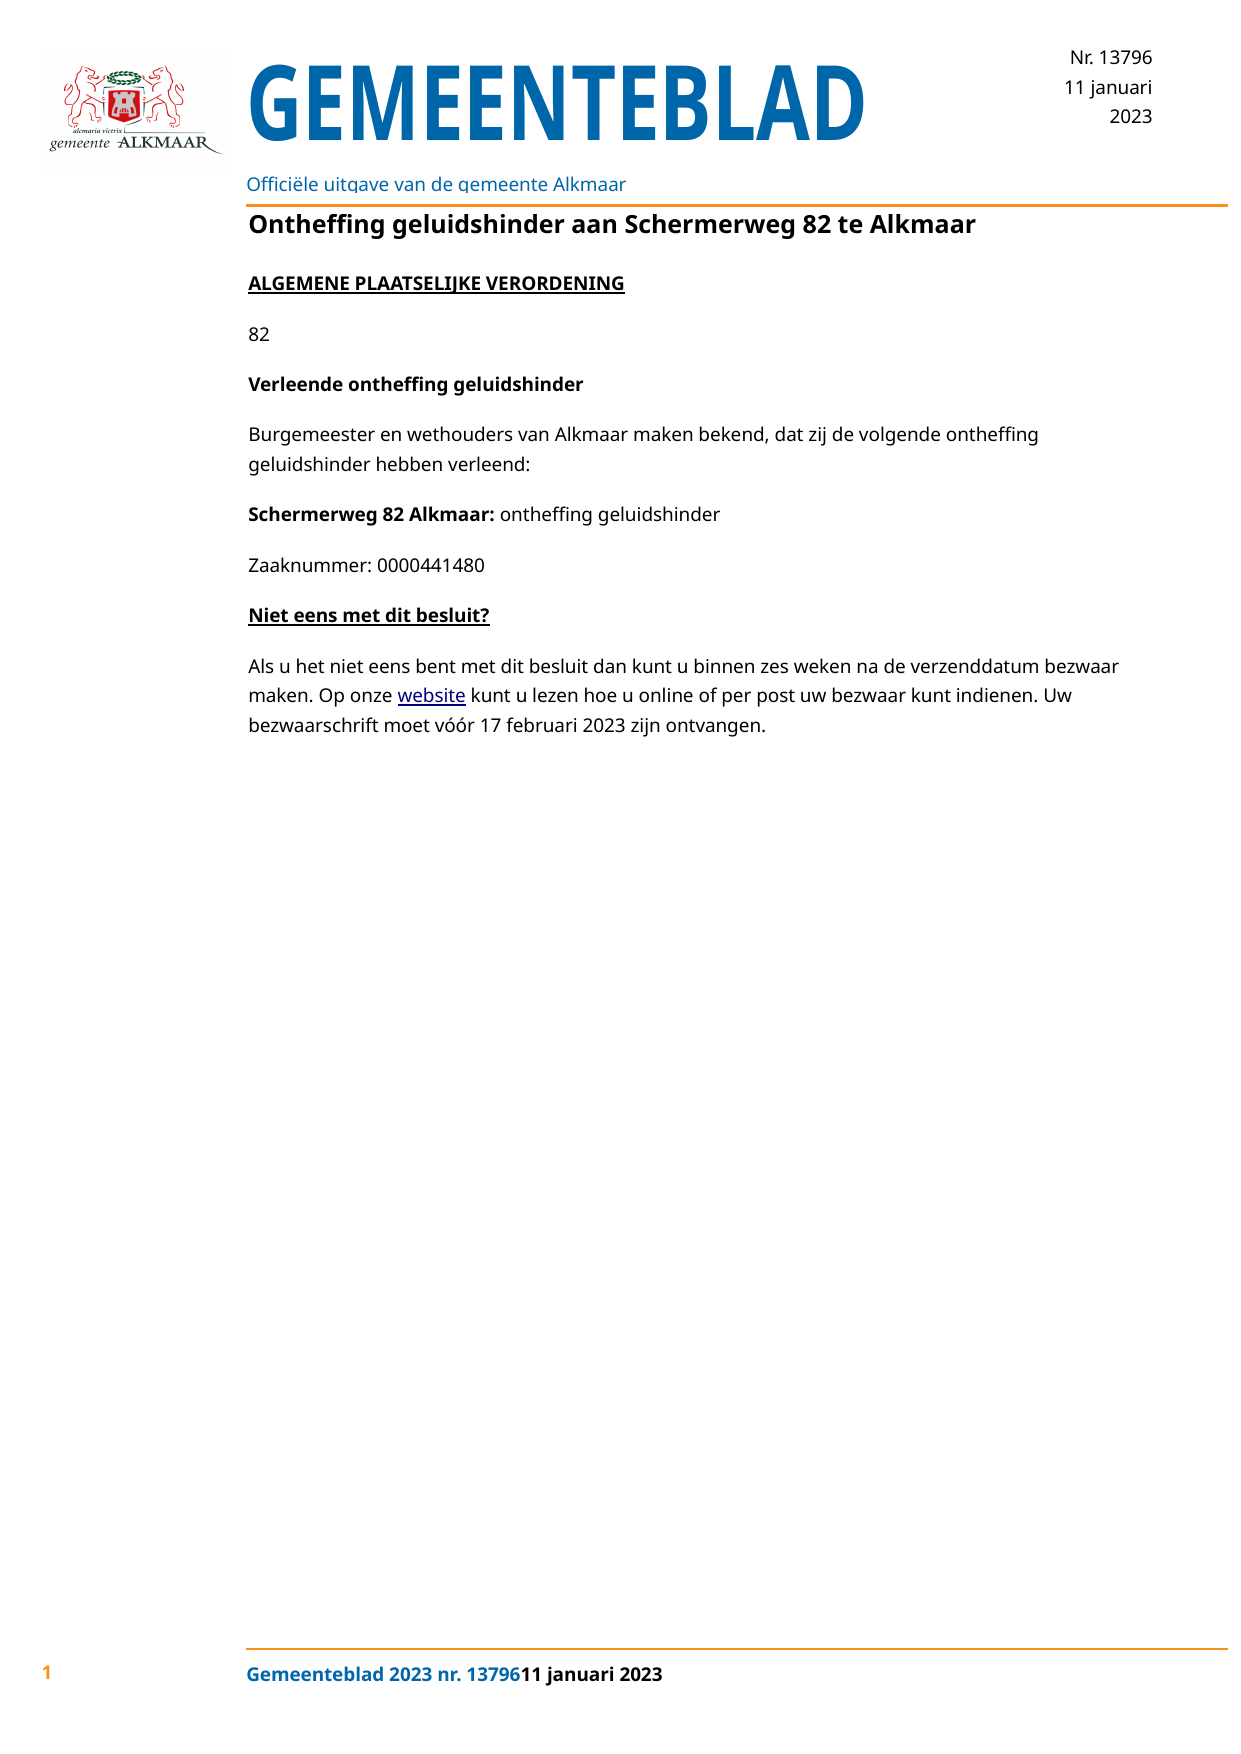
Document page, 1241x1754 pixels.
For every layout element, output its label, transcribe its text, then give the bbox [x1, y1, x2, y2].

text Verleende ontheffing geluidshinder [248, 371, 1152, 397]
text Niet eens met dit besluit? [248, 602, 1152, 628]
text Als u het niet eens bent met dit besluit dan kunt u binnen zes weken na de verzenddatum bezwaar maken. Op onze website kunt u lezen hoe u online of per post uw bezwaar kunt indienen. Uw bezwaarschrift moet vóór 17 februari 2023 zijn ontvangen. [248, 653, 1152, 738]
text ALGEMENE PLAATSELIJKE VERORDENING [248, 270, 1152, 296]
text Burgemeester en wethouders van Alkmaar maken bekend, dat zij de volgende ontheffing geluidshinder hebben verleend: [248, 422, 1152, 477]
picture [41, 47, 231, 172]
text Ontheffing geluidshinder aan Schermerweg 82 te Alkmaar [248, 207, 1152, 241]
text Schermerweg 82 Alkmaar: ontheffing geluidshinder [248, 502, 1152, 527]
text Zaaknummer: 0000441480 [248, 552, 1152, 578]
text 82 [248, 321, 1152, 346]
